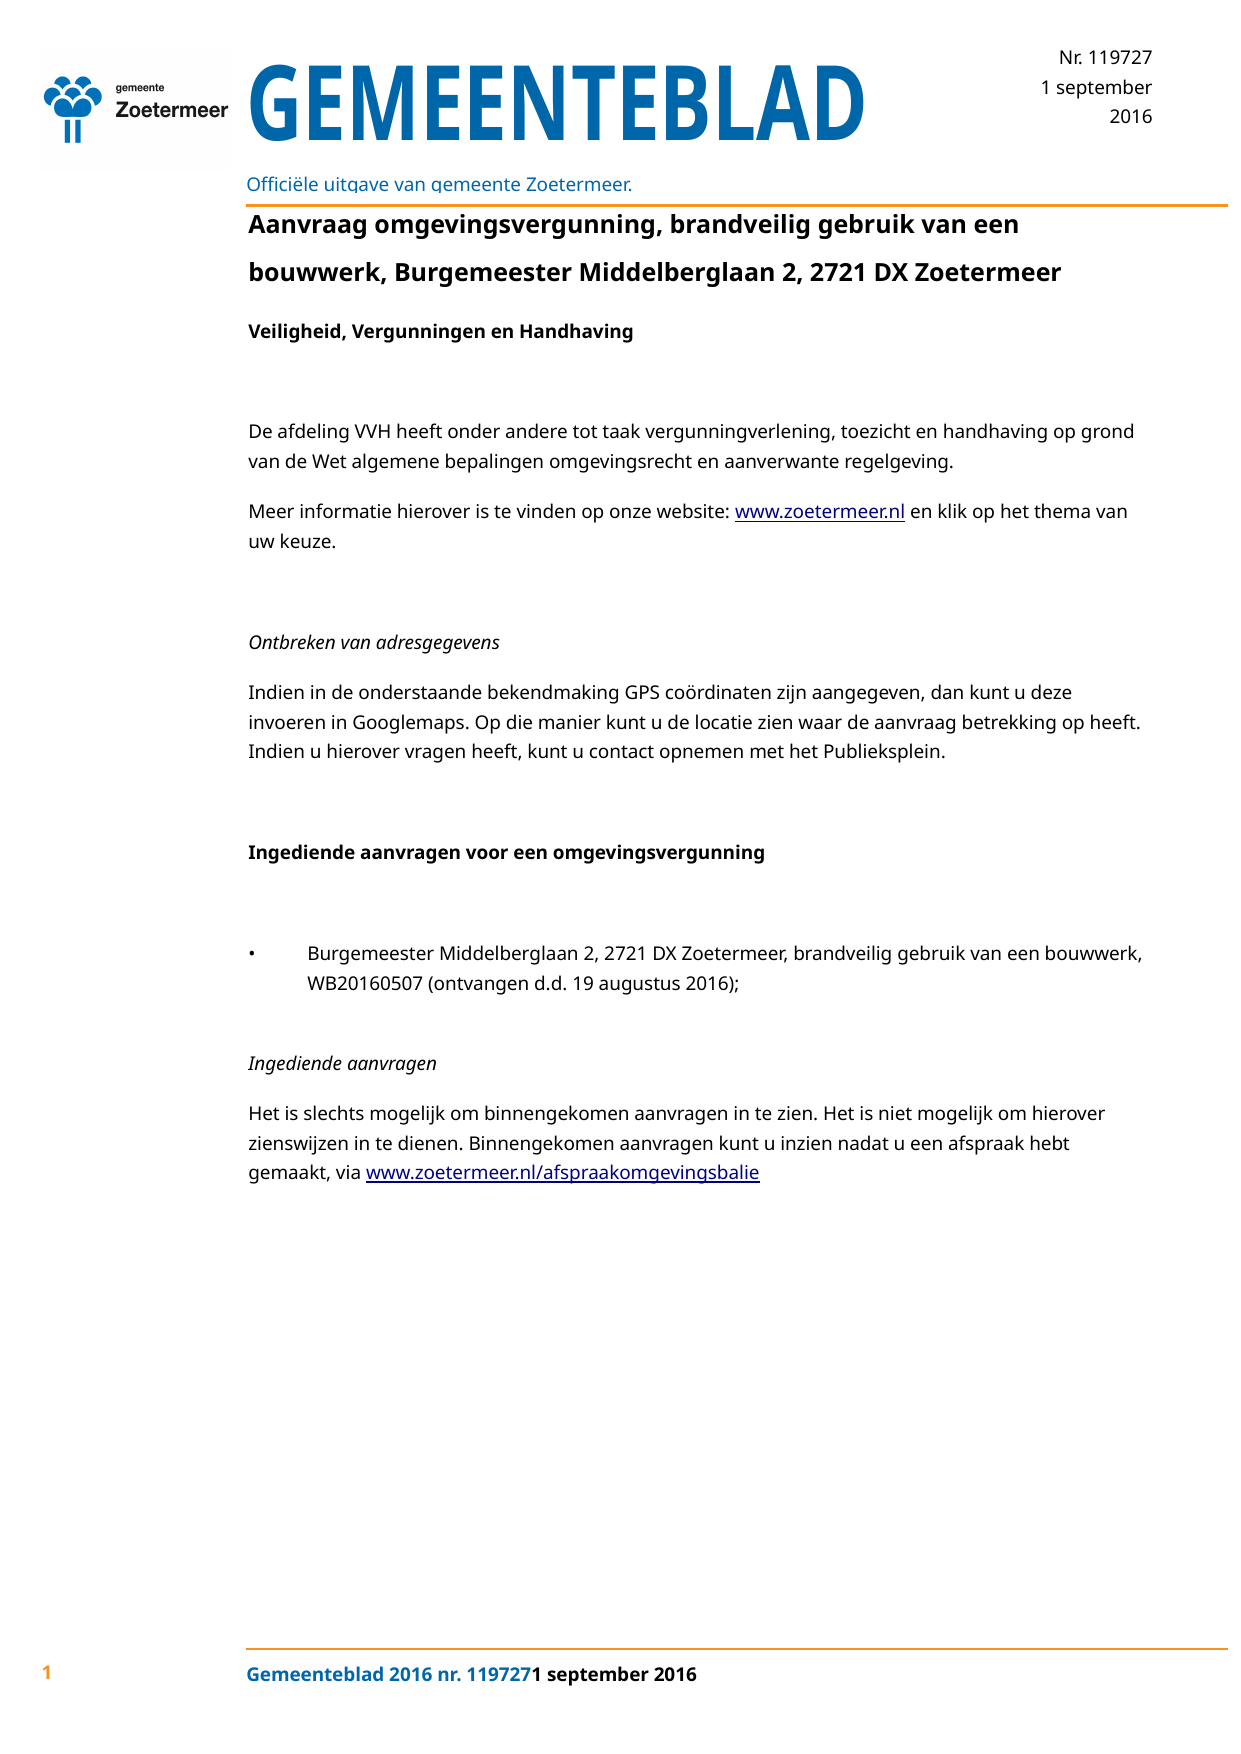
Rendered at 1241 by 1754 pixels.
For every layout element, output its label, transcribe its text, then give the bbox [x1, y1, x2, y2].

text Ingediende aanvragen voor een omgevingsvergunning [248, 839, 1152, 865]
text Ontbreken van adresgegevens [248, 629, 1152, 655]
text Aanvraag omgevingsvergunning, brandveilig gebruik van een bouwwerk, Burgemeester Middelberglaan 2, 2721 DX Zoetermeer [248, 207, 1152, 288]
text De afdeling VVH heeft onder andere tot taak vergunningverlening, toezicht en handhaving op grond van de Wet algemene bepalingen omgevingsrecht en aanverwante regelgeving. [248, 419, 1152, 474]
text Veiligheid, Vergunningen en Handhaving [248, 318, 1152, 344]
list Burgemeester Middelberglaan 2, 2721 DX Zoetermeer, brandveilig gebruik van een bouwwerk, WB20160507 (ontvangen d.d. 19 augustus 2016); [248, 940, 1152, 996]
text Het is slechts mogelijk om binnengekomen aanvragen in te zien. Het is niet mogelijk om hierover zienswijzen in te dienen. Binnengekomen aanvragen kunt u inzien nadat u een afspraak hebt gemaakt, via www.zoetermeer.nl/afspraakomgevingsbalie [248, 1100, 1152, 1185]
text Ingediende aanvragen [248, 1050, 1152, 1076]
text Indien in de onderstaande bekendmaking GPS coördinaten zijn aangegeven, dan kunt u deze invoeren in Googlemaps. Op die manier kunt u de locatie zien waar de aanvraag betrekking op heeft. Indien u hierover vragen heeft, kunt u contact opnemen met het Publieksplein. [248, 679, 1152, 764]
text Meer informatie hierover is te vinden op onze website: www.zoetermeer.nl en klik op het thema van uw keuze. [248, 499, 1152, 554]
picture [41, 47, 231, 172]
